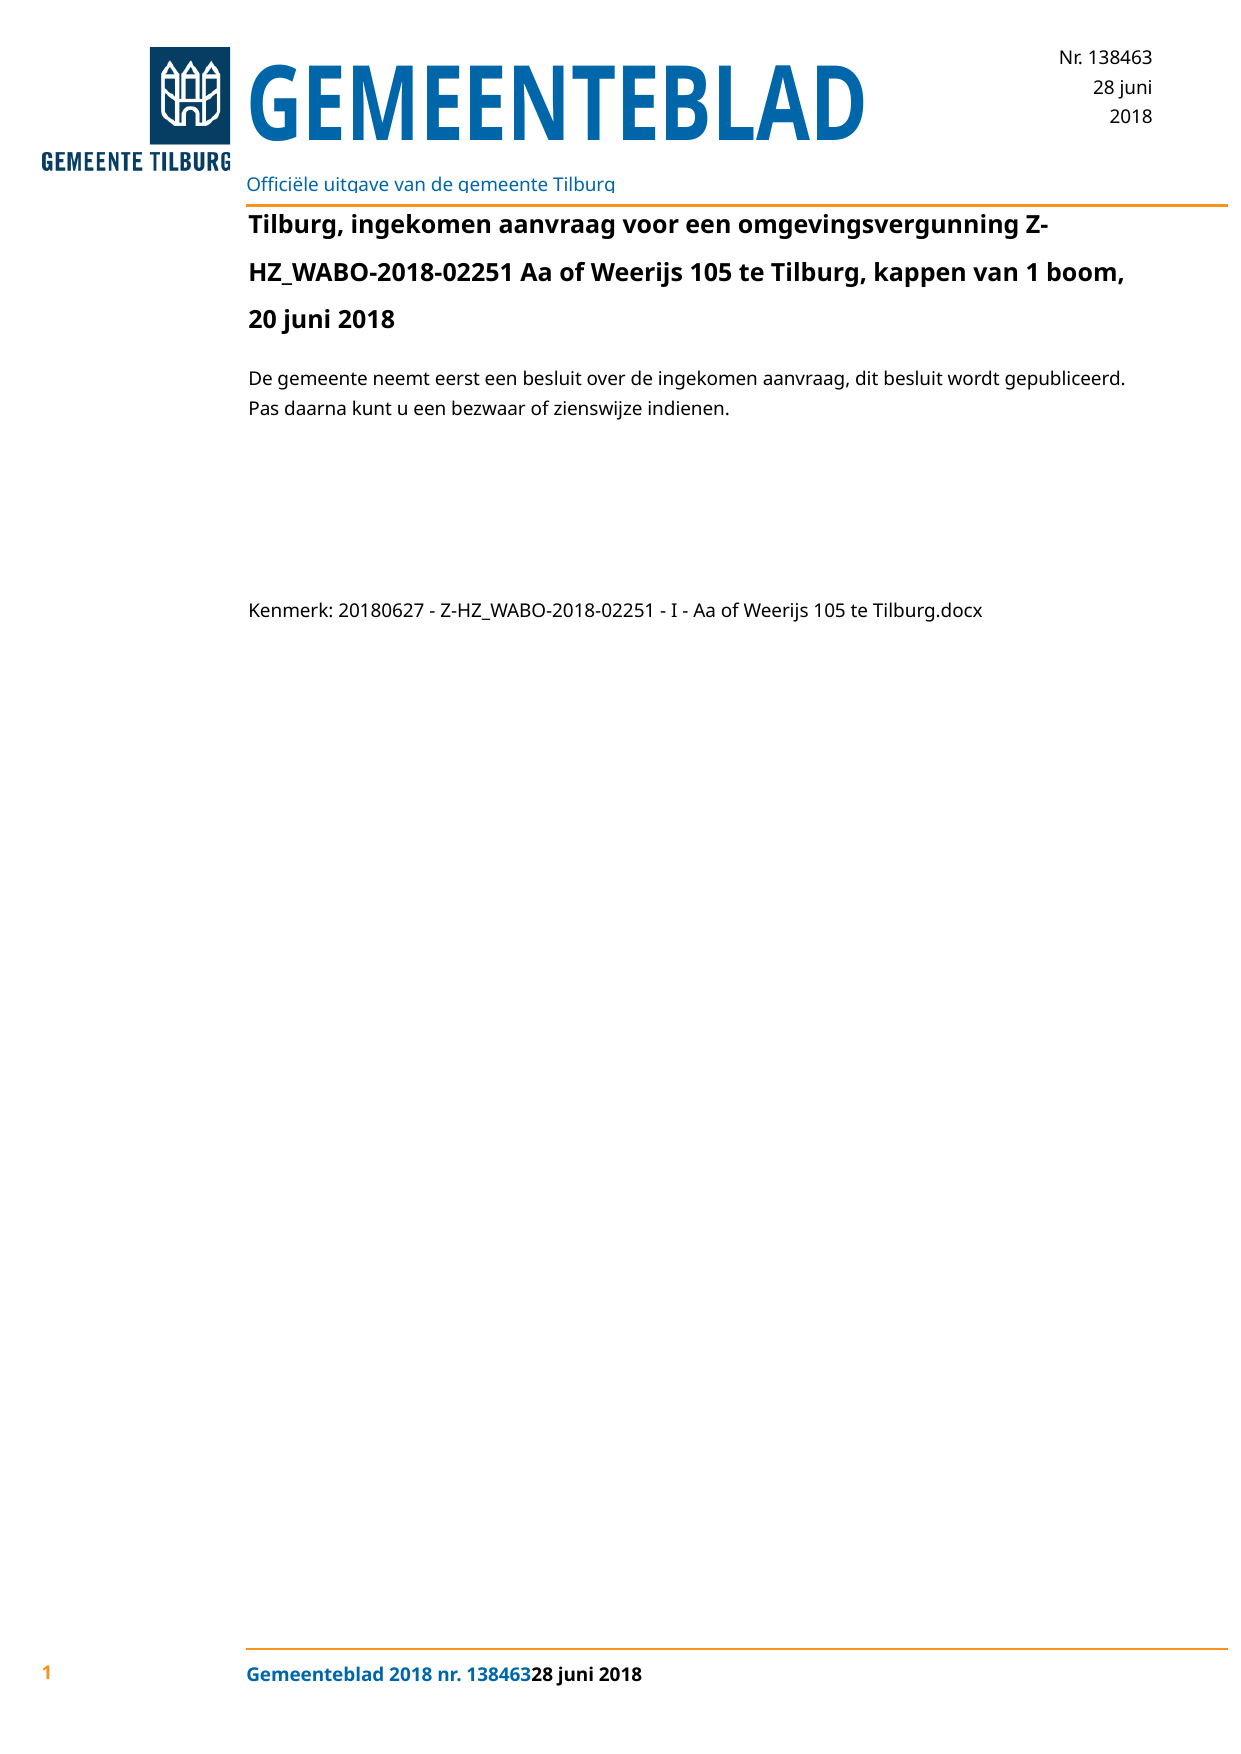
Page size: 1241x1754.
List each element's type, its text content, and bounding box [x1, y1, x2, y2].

picture [41, 47, 231, 172]
text Tilburg, ingekomen aanvraag voor een omgevingsvergunning Z-HZ_WABO-2018-02251 Aa of Weerijs 105 te Tilburg, kappen van 1 boom, 20 juni 2018 [248, 207, 1152, 336]
text Kenmerk: 20180627 - Z-HZ_WABO-2018-02251 - I - Aa of Weerijs 105 te Tilburg.docx [248, 597, 1152, 622]
text De gemeente neemt eerst een besluit over de ingekomen aanvraag, dit besluit wordt gepubliceerd. Pas daarna kunt u een bezwaar of zienswijze indienen. [248, 366, 1152, 421]
